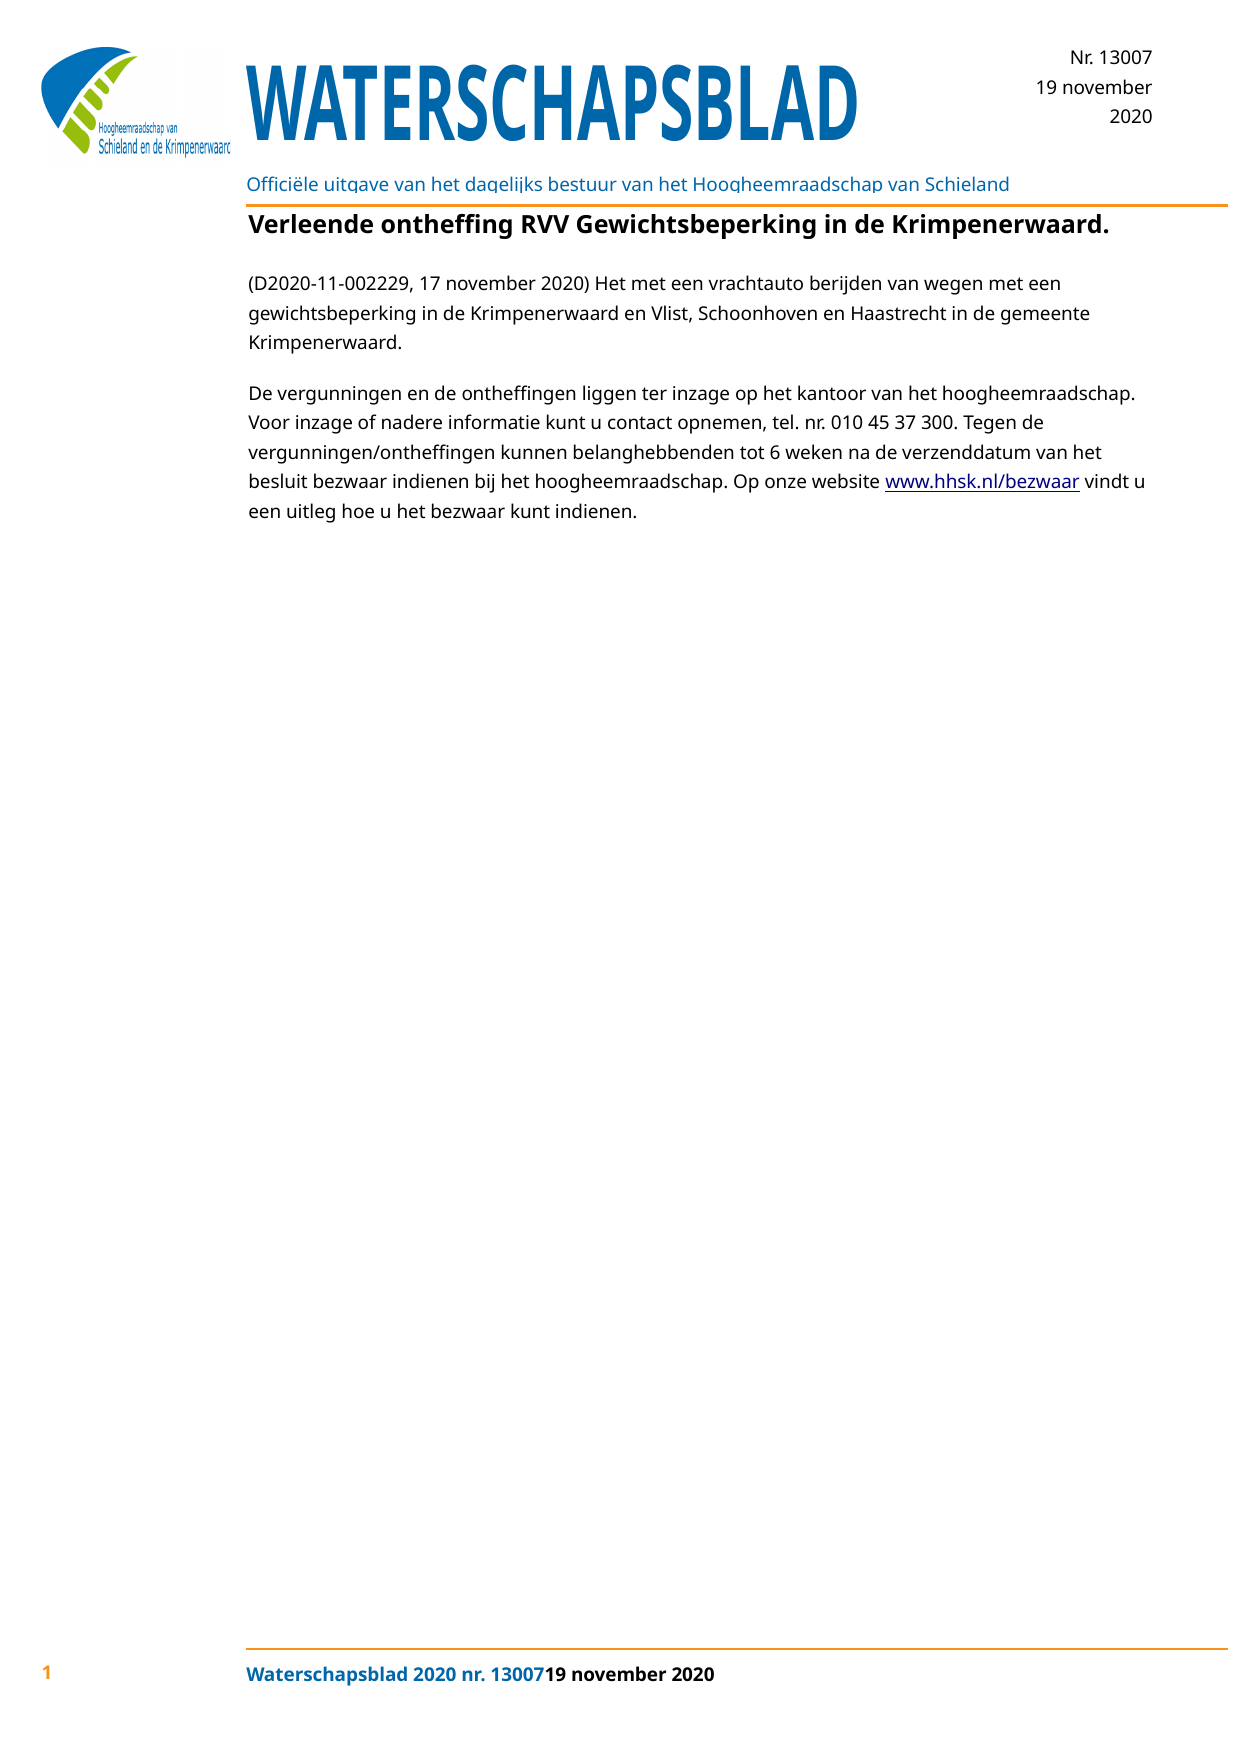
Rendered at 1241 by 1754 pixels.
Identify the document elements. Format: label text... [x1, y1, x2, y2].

text (D2020-11-002229, 17 november 2020) Het met een vrachtauto berijden van wegen met een gewichtsbeperking in de Krimpenerwaard en Vlist, Schoonhoven en Haastrecht in de gemeente Krimpenerwaard. [248, 270, 1152, 355]
picture [41, 47, 231, 172]
text Verleende ontheffing RVV Gewichtsbeperking in de Krimpenerwaard. [248, 207, 1152, 241]
text De vergunningen en de ontheffingen liggen ter inzage op het kantoor van het hoogheemraadschap. Voor inzage of nadere informatie kunt u contact opnemen, tel. nr. 010 45 37 300. Tegen de vergunningen/ontheffingen kunnen belanghebbenden tot 6 weken na de verzenddatum van het besluit bezwaar indienen bij het hoogheemraadschap. Op onze website www.hhsk.nl/bezwaar vindt u een uitleg hoe u het bezwaar kunt indienen. [248, 380, 1152, 524]
